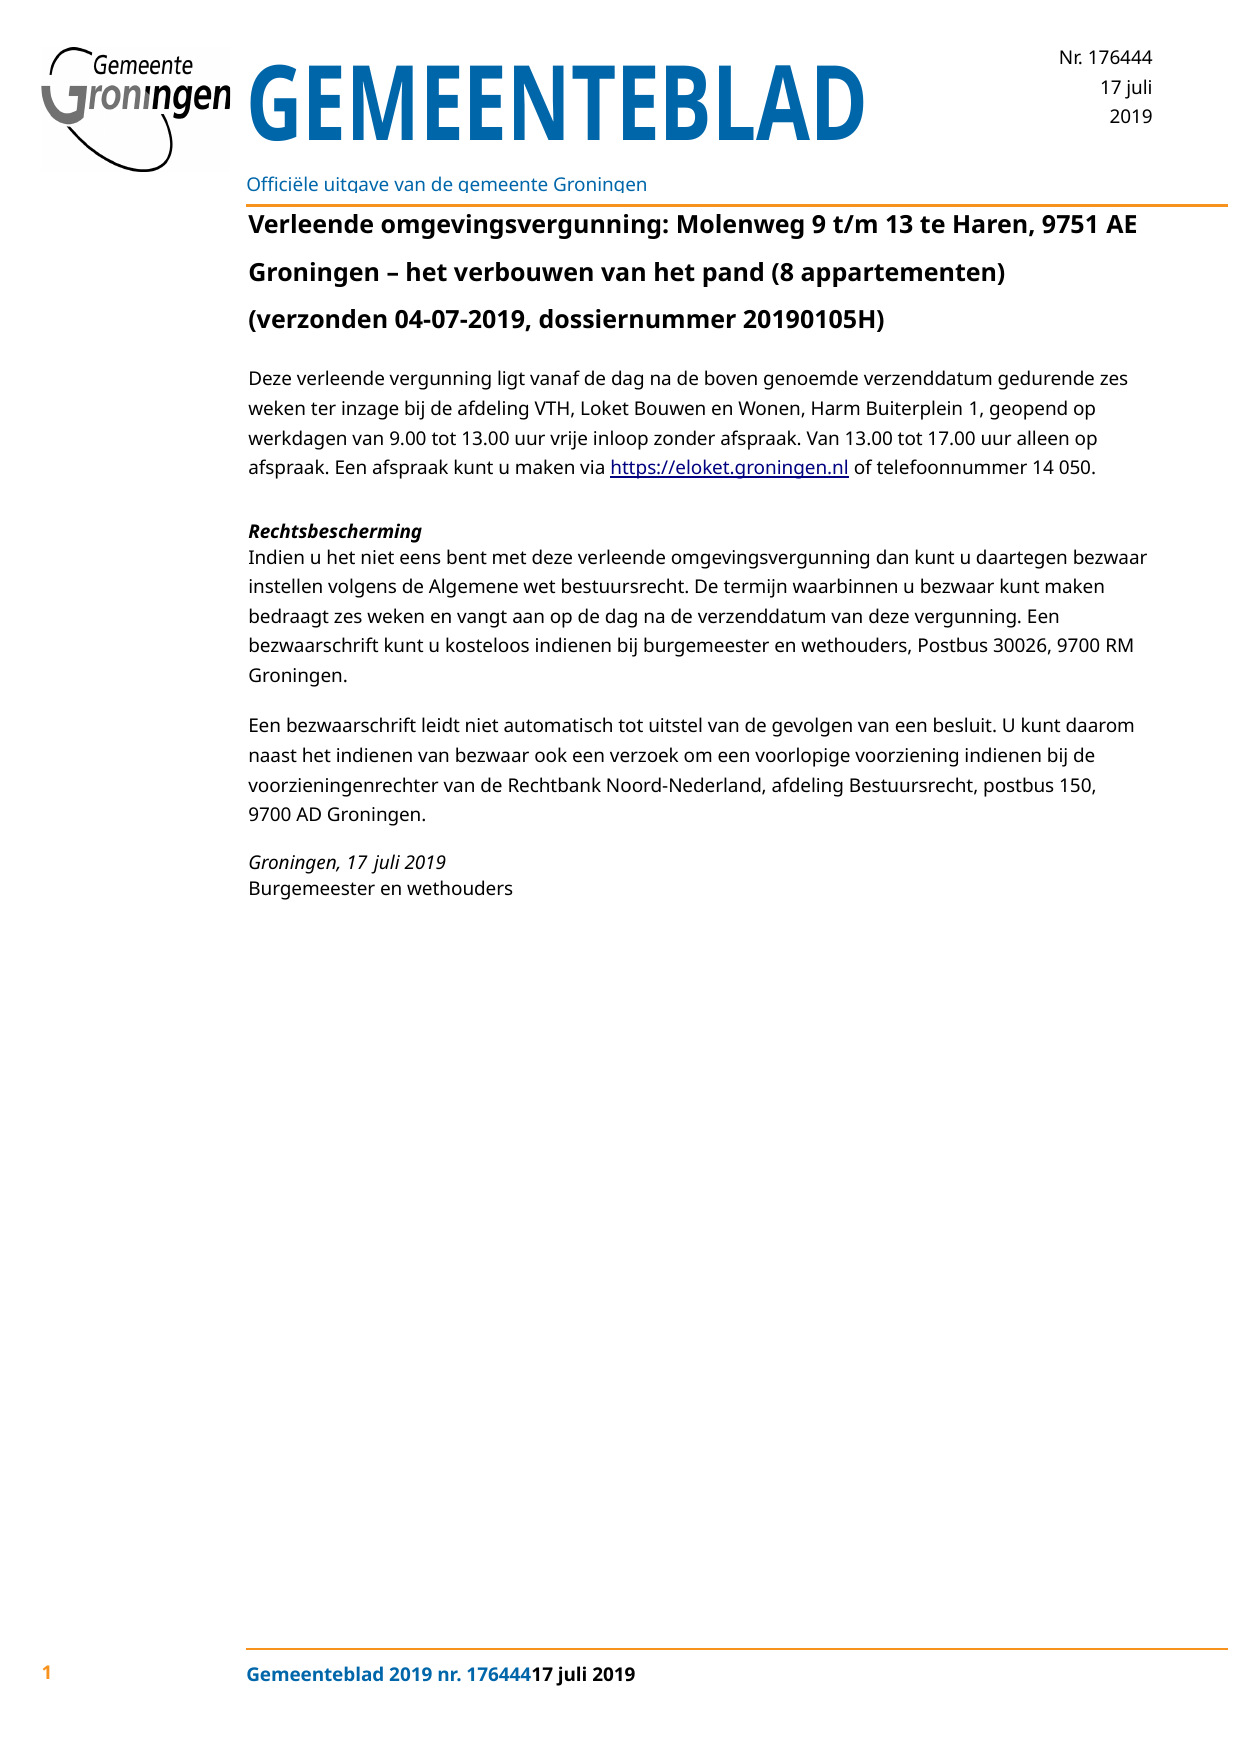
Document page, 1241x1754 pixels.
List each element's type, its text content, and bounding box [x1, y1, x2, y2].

text Rechtsbescherming [248, 518, 1152, 544]
picture [41, 47, 231, 172]
text Groningen, 17 juli 2019 [248, 849, 1152, 875]
text Verleende omgevingsvergunning: Molenweg 9 t/m 13 te Haren, 9751 AE Groningen – het verbouwen van het pand (8 appartementen) (verzonden 04-07-2019, dossiernummer 20190105H) [248, 207, 1152, 336]
text Indien u het niet eens bent met deze verleende omgevingsvergunning dan kunt u daartegen bezwaar instellen volgens de Algemene wet bestuursrecht. De termijn waarbinnen u bezwaar kunt maken bedraagt zes weken en vangt aan op de dag na de verzenddatum van deze vergunning. Een bezwaarschrift kunt u kosteloos indienen bij burgemeester en wethouders, Postbus 30026, 9700 RM Groningen. [248, 544, 1152, 688]
text Burgemeester en wethouders [248, 875, 1152, 901]
text Een bezwaarschrift leidt niet automatisch tot uitstel van de gevolgen van een besluit. U kunt daarom naast het indienen van bezwaar ook een verzoek om een voorlopige voorziening indienen bij de voorzieningenrechter van de Rechtbank Noord-Nederland, afdeling Bestuursrecht, postbus 150, 9700 AD Groningen. [248, 713, 1152, 827]
text Deze verleende vergunning ligt vanaf de dag na de boven genoemde verzenddatum gedurende zes weken ter inzage bij de afdeling VTH, Loket Bouwen en Wonen, Harm Buiterplein 1, geopend op werkdagen van 9.00 tot 13.00 uur vrije inloop zonder afspraak. Van 13.00 tot 17.00 uur alleen op afspraak. Een afspraak kunt u maken via https://eloket.groningen.nl of telefoonnummer 14 050. [248, 366, 1152, 480]
